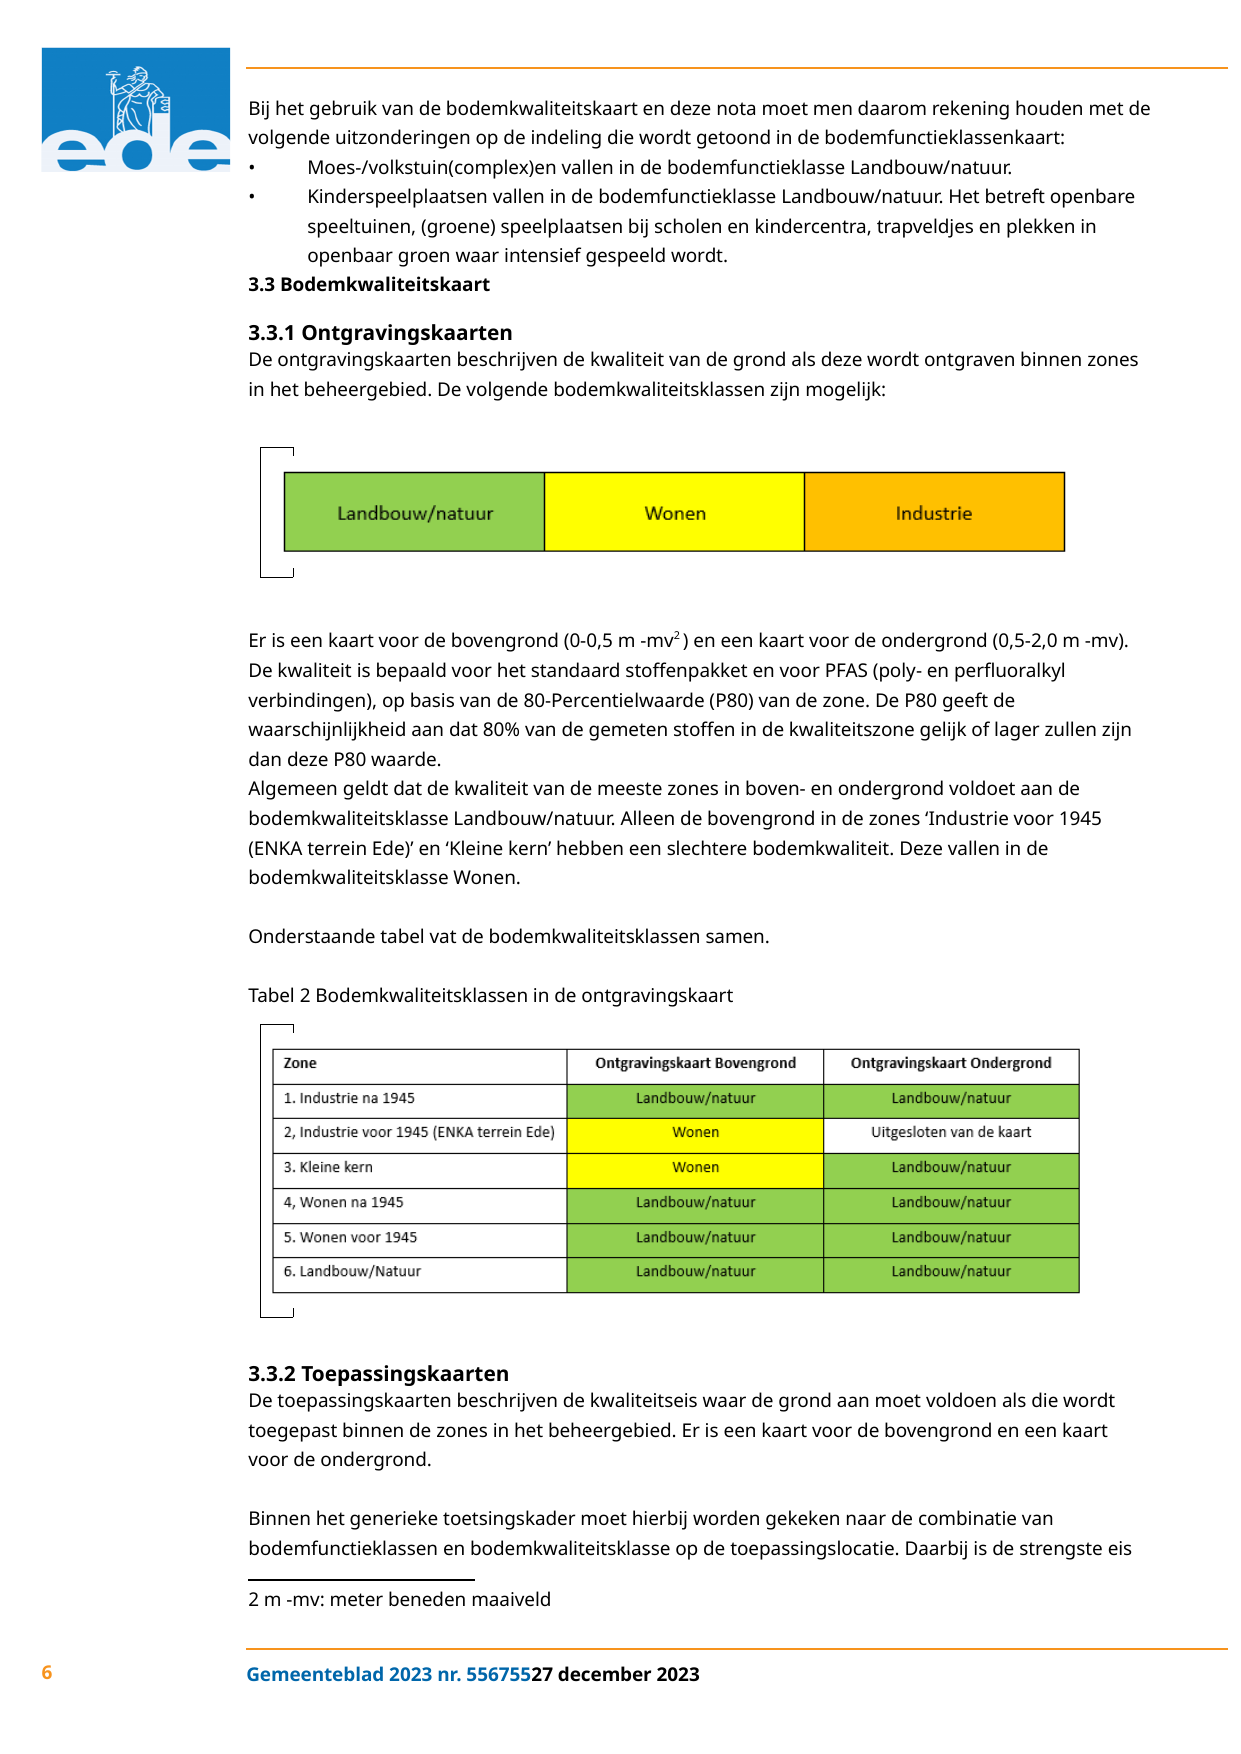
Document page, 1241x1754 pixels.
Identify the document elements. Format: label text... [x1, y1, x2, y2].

text Tabel 2 Bodemkwaliteitsklassen in de ontgravingskaart [248, 983, 1152, 1008]
picture [41, 47, 231, 172]
text Algemeen geldt dat de kwaliteit van de meeste zones in boven- en ondergrond voldoet aan de bodemkwaliteitsklasse Landbouw/natuur. Alleen de bovengrond in de zones ‘Industrie voor 1945 (ENKA terrein Ede)’ en ‘Kleine kern’ hebben een slechtere bodemkwaliteit. Deze vallen in de bodemkwaliteitsklasse Wonen. [248, 776, 1152, 890]
text Onderstaande tabel vat de bodemkwaliteitsklassen samen. [248, 923, 1152, 949]
text De toepassingskaarten beschrijven de kwaliteitseis waar de grond aan moet voldoen als die wordt toegepast binnen de zones in het beheergebied. Er is een kaart voor de bovengrond en een kaart voor de ondergrond. [248, 1387, 1152, 1472]
text 3.3.2 Toepassingskaarten [248, 1359, 1152, 1387]
picture [268, 456, 1095, 568]
text m -mv: meter beneden maaiveld [248, 1586, 1152, 1612]
text 3.3.1 Ontgravingskaarten [248, 318, 1152, 347]
picture [268, 1033, 1090, 1308]
text De ontgravingskaarten beschrijven de kwaliteit van de grond als deze wordt ontgraven binnen zones in het beheergebied. De volgende bodemkwaliteitsklassen zijn mogelijk: [248, 347, 1152, 402]
text 3.3 Bodemkwaliteitskaart [248, 272, 1152, 297]
text Binnen het generieke toetsingskader moet hierbij worden gekeken naar de combinatie van bodemfunctieklassen en bodemkwaliteitsklasse op de toepassingslocatie. Daarbij is de strengste eis [248, 1506, 1152, 1561]
table_header Bij het gebruik van de bodemkwaliteitskaart en deze nota moet men daarom rekening houden met de volgende uitzonderingen op de indeling die wordt getoond in de bodemfunctieklassenkaart: Moes-/volkstuin(complex)en vallen in de bodemfunctieklasse Landbouw/natuur. Kinderspeelplaatsen vallen in de bodemfunctieklasse Landbouw/natuur. Het betreft openbare speeltuinen, (groene) speelplaatsen bij scholen en kindercentra, trapveldjes en plekken in openbaar groen waar intensief gespeeld wordt. [248, 95, 1152, 268]
text Er is een kaart voor de bovengrond (0-0,5 m -mv) en een kaart voor de ondergrond (0,5-2,0 m -mv). De kwaliteit is bepaald voor het standaard stoffenpakket en voor PFAS (poly- en perfluoralkyl verbindingen), op basis van de 80-Percentielwaarde (P80) van de zone. De P80 geeft de waarschijnlijkheid aan dat 80% van de gemeten stoffen in de kwaliteitszone gelijk of lager zullen zijn dan deze P80 waarde. [248, 628, 1152, 772]
